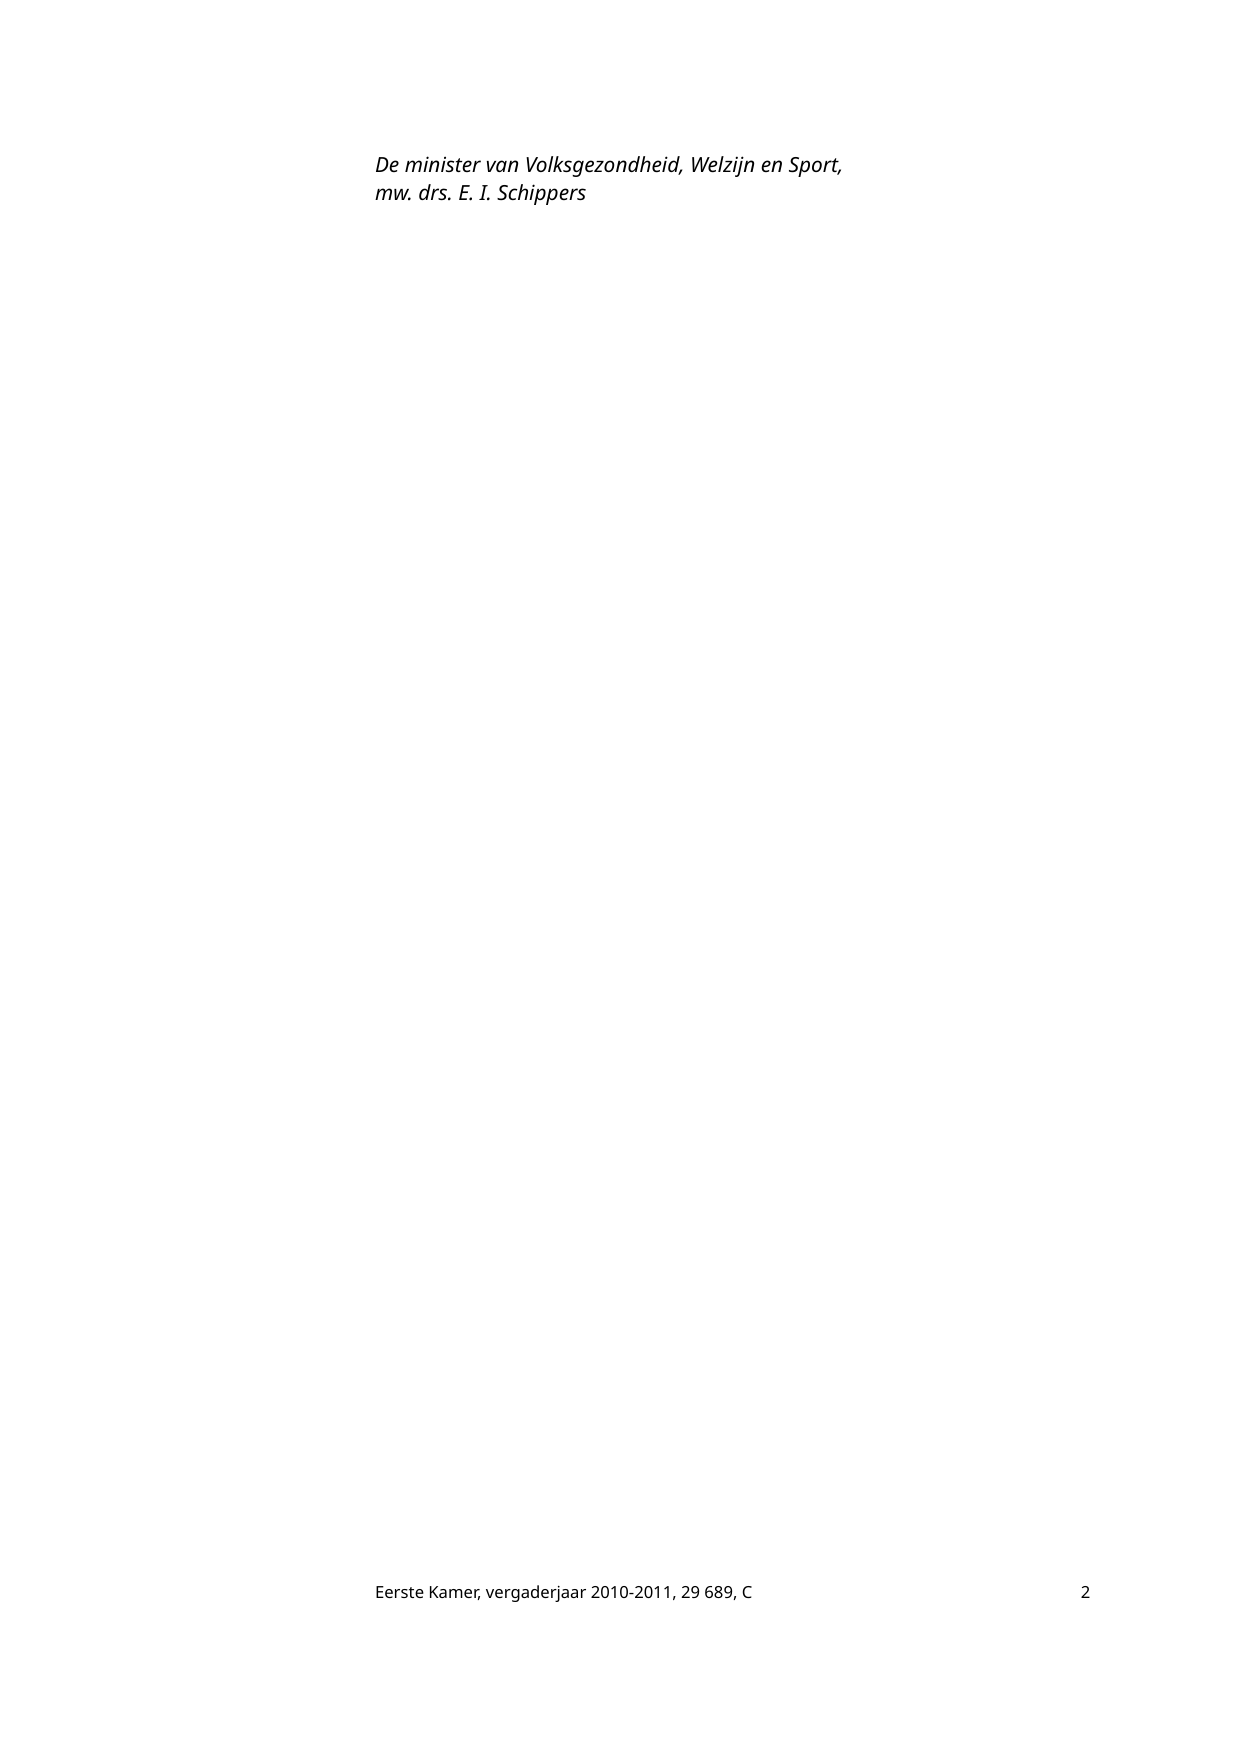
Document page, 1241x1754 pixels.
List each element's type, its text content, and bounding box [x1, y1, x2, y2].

text De minister van Volksgezondheid, Welzijn en Sport, [375, 150, 1090, 178]
text mw. drs. E. I. Schippers [375, 178, 1090, 207]
